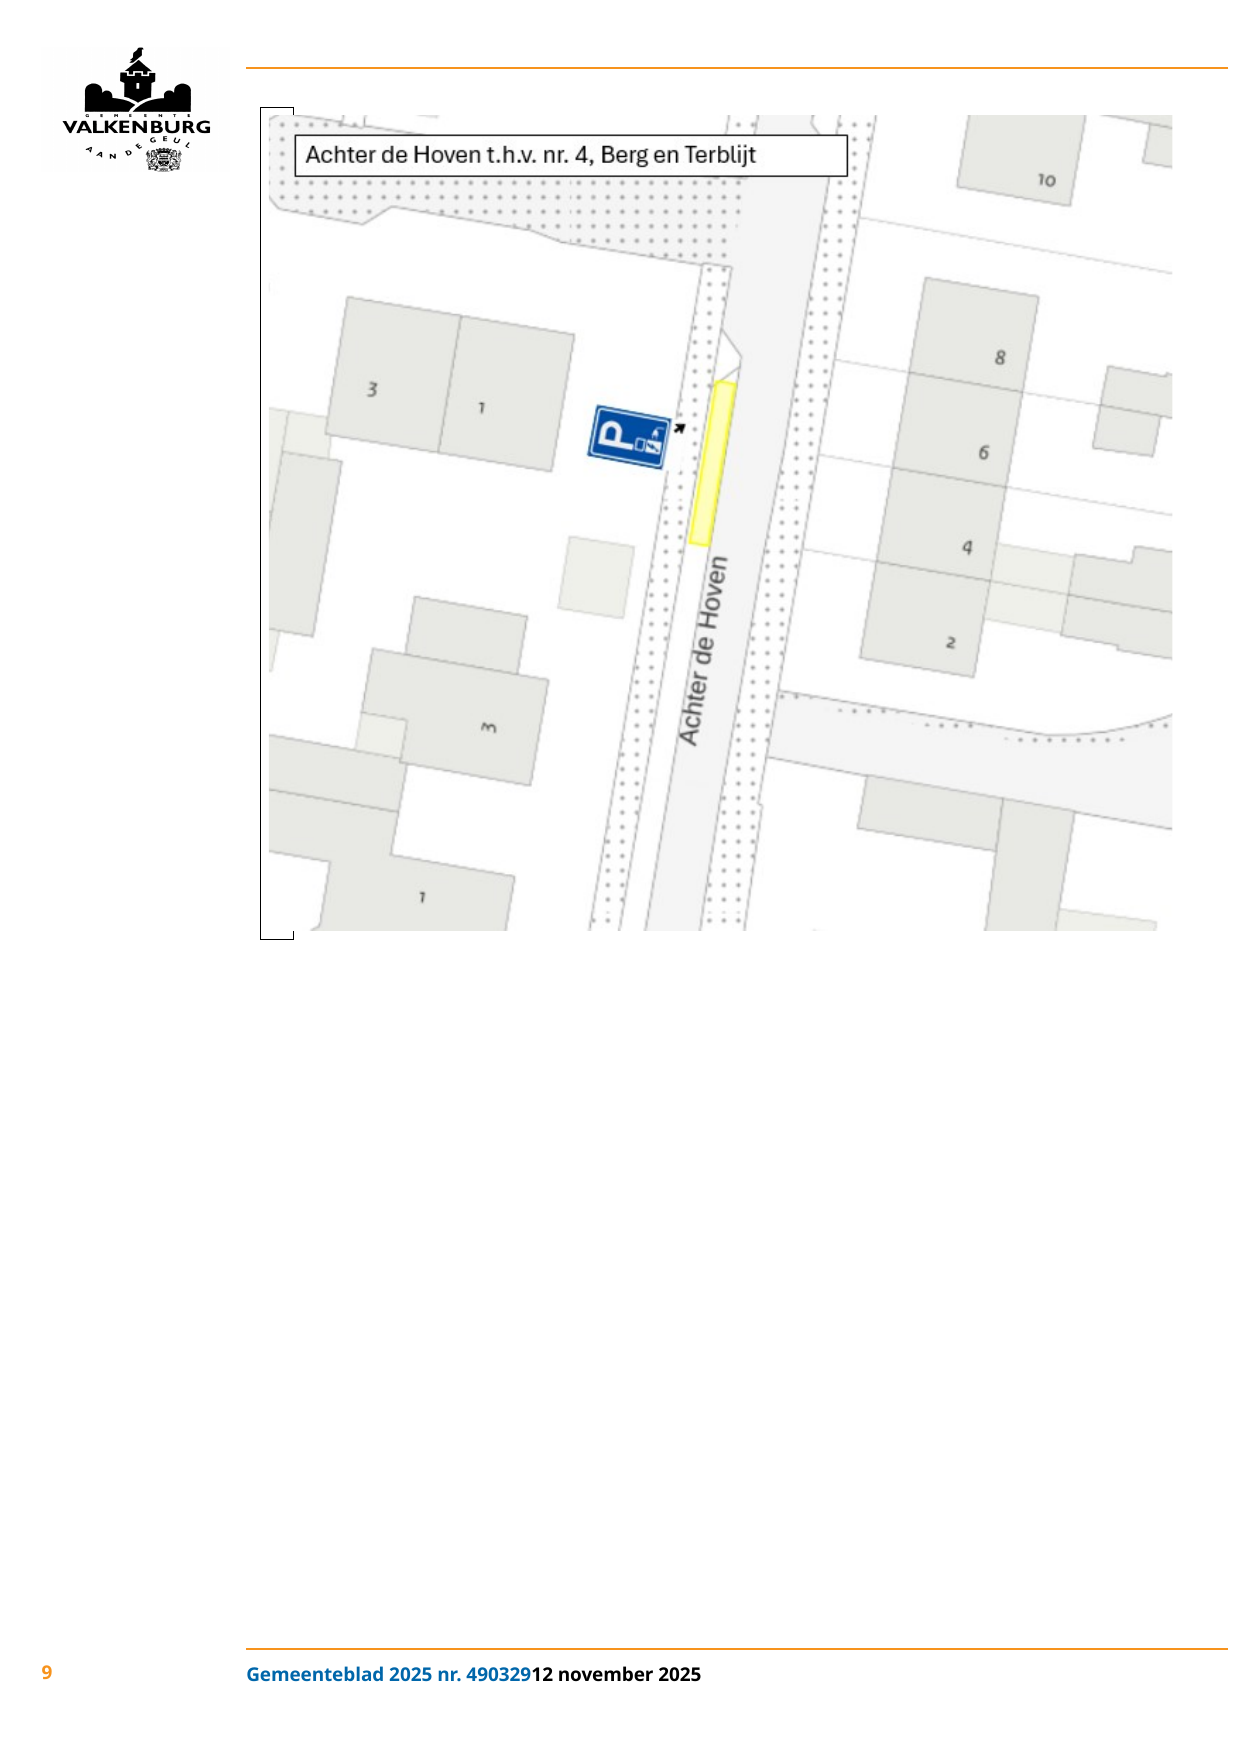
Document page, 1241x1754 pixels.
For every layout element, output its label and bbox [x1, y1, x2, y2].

picture [41, 47, 231, 172]
picture [268, 115, 1173, 931]
